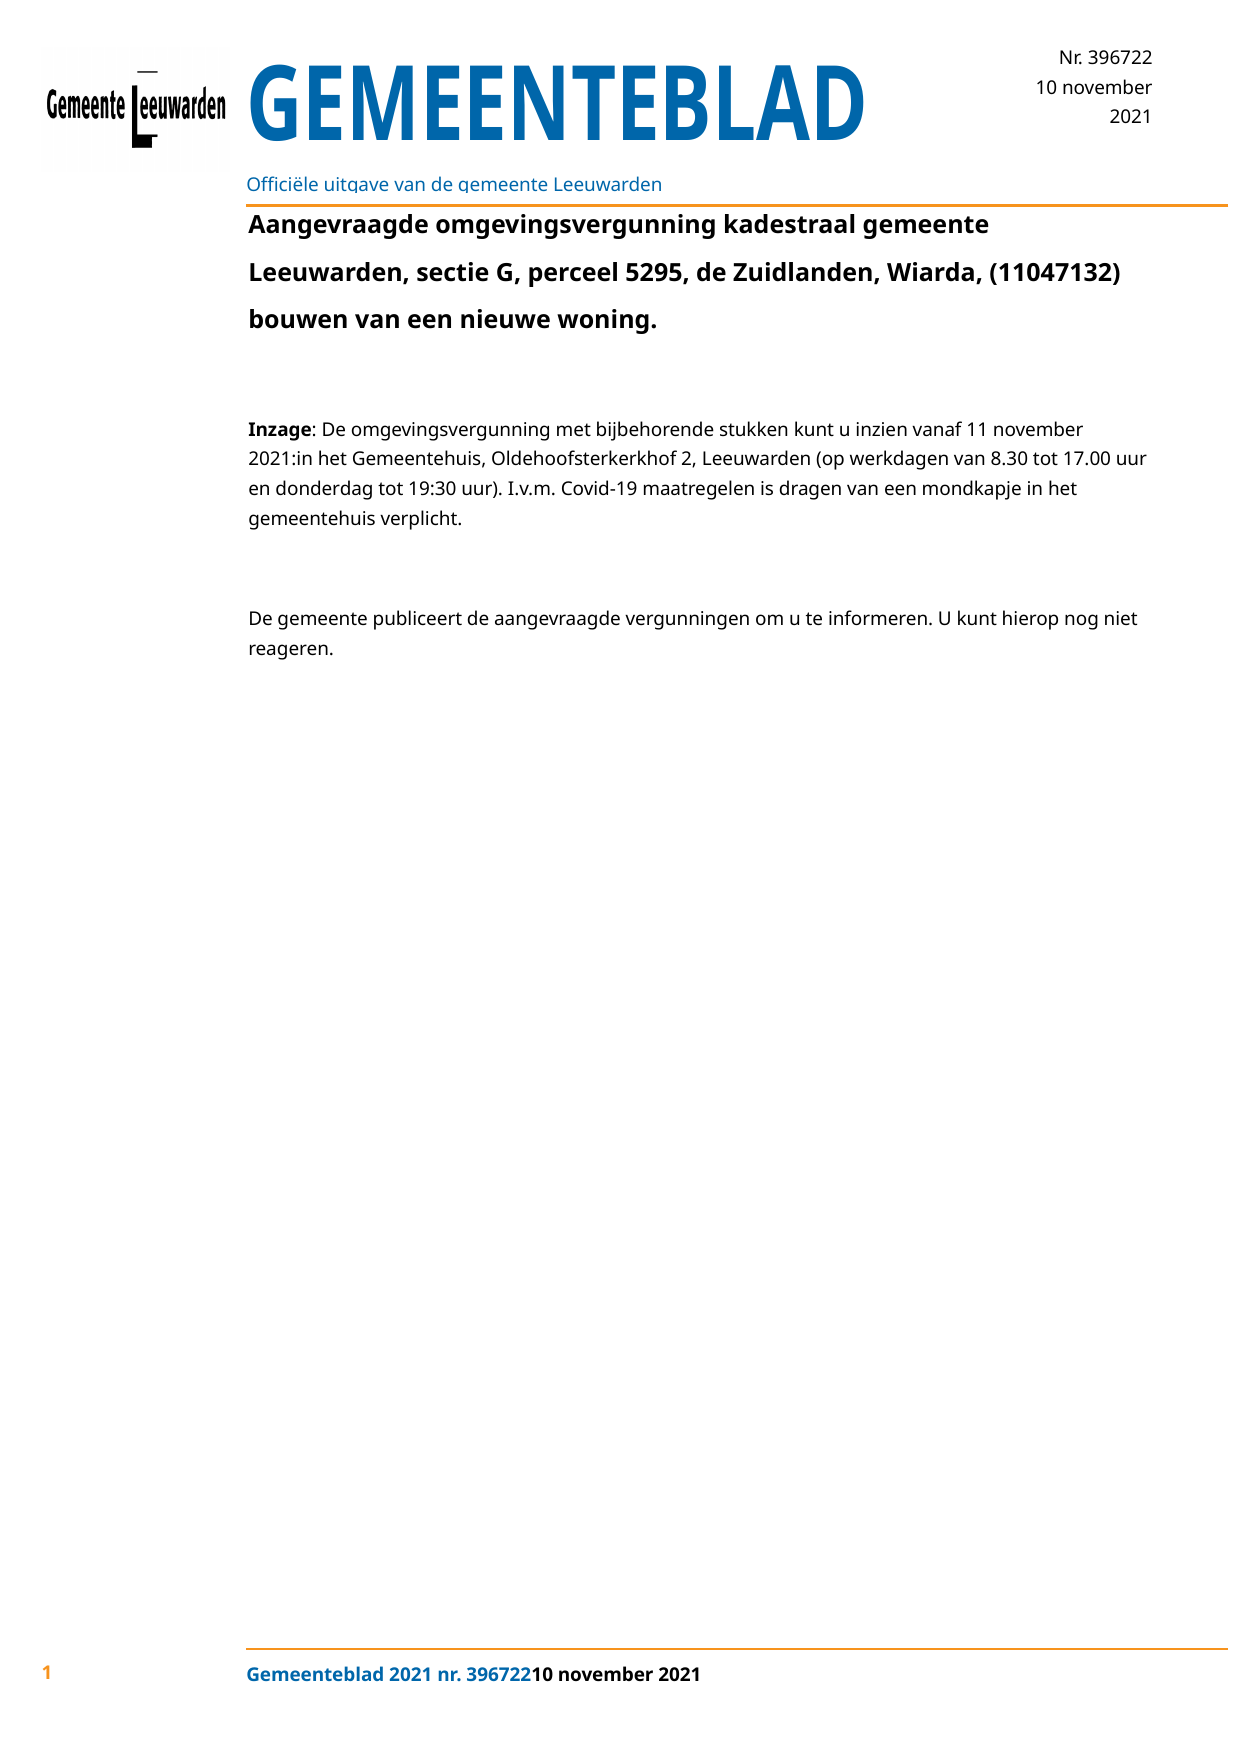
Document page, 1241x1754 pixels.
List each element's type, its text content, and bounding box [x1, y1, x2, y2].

picture [41, 47, 231, 172]
text Aangevraagde omgevingsvergunning kadestraal gemeente Leeuwarden, sectie G, perceel 5295, de Zuidlanden, Wiarda, (11047132) bouwen van een nieuwe woning. [248, 207, 1152, 336]
text Inzage: De omgevingsvergunning met bijbehorende stukken kunt u inzien vanaf 11 november 2021:in het Gemeentehuis, Oldehoofsterkerkhof 2, Leeuwarden (op werkdagen van 8.30 tot 17.00 uur en donderdag tot 19:30 uur). I.v.m. Covid-19 maatregelen is dragen van een mondkapje in het gemeentehuis verplicht. [248, 416, 1152, 530]
text De gemeente publiceert de aangevraagde vergunningen om u te informeren. U kunt hierop nog niet reageren. [248, 606, 1152, 661]
